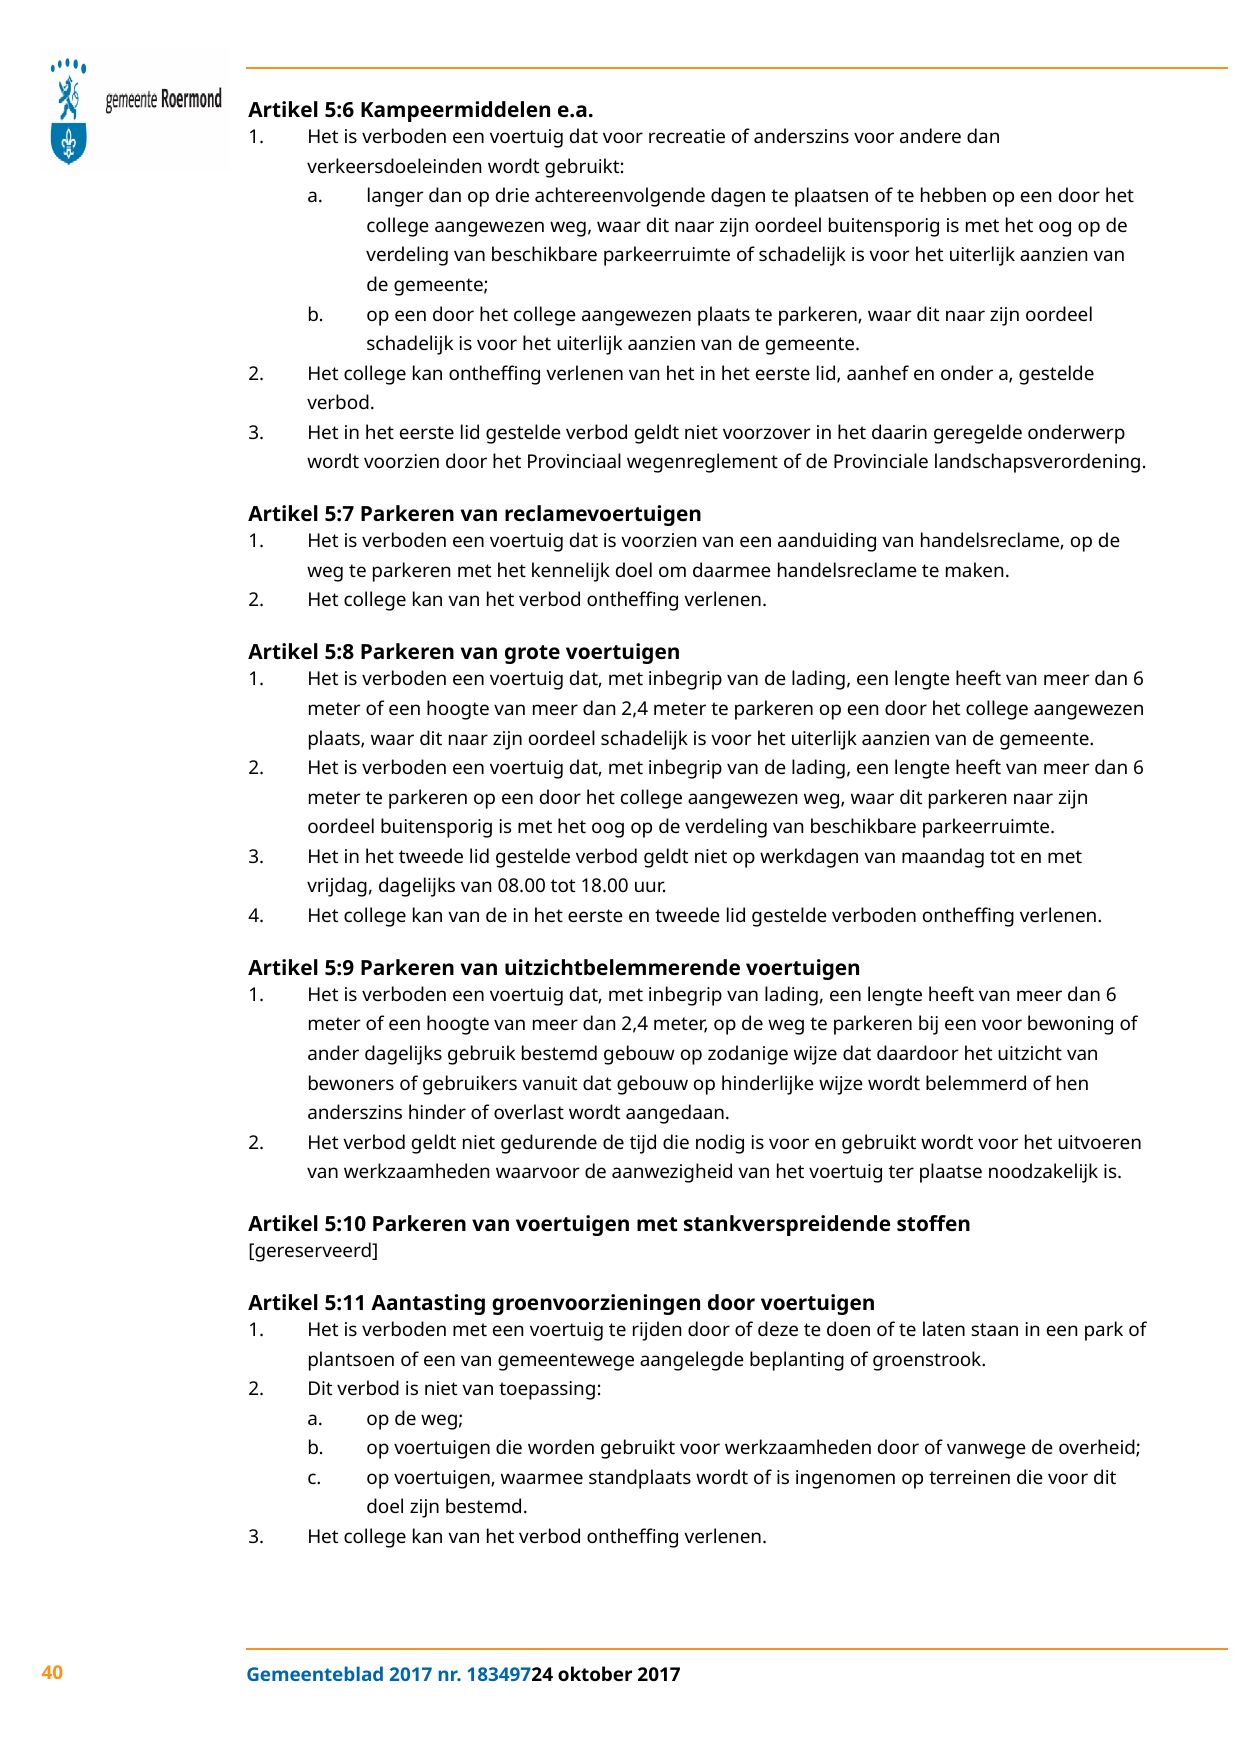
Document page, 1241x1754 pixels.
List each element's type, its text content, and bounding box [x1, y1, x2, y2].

text [gereserveerd] [248, 1237, 1152, 1263]
list Het is verboden een voertuig dat is voorzien van een aanduiding van handelsreclame, op de weg te parkeren met het kennelijk doel om daarmee handelsreclame te maken. [248, 527, 1152, 583]
list Het college kan van de in het eerste en tweede lid gestelde verboden ontheffing verlenen. [248, 902, 1152, 928]
text Artikel 5:11 Aantasting groenvoorzieningen door voertuigen [248, 1288, 1152, 1316]
text Artikel 5:7 Parkeren van reclamevoertuigen [248, 499, 1152, 527]
list Het college kan van het verbod ontheffing verlenen. [248, 1523, 1152, 1549]
list Het verbod geldt niet gedurende de tijd die nodig is voor en gebruikt wordt voor het uitvoeren van werkzaamheden waarvoor de aanwezigheid van het voertuig ter plaatse noodzakelijk is. [248, 1129, 1152, 1184]
list Het college kan ontheffing verlenen van het in het eerste lid, aanhef en onder a, gestelde verbod. [248, 360, 1152, 415]
list Het in het tweede lid gestelde verbod geldt niet op werkdagen van maandag tot en met vrijdag, dagelijks van 08.00 tot 18.00 uur. [248, 843, 1152, 898]
list Dit verbod is niet van toepassing: [248, 1375, 1152, 1401]
list Het is verboden een voertuig dat, met inbegrip van lading, een lengte heeft van meer dan 6 meter of een hoogte van meer dan 2,4 meter, op de weg te parkeren bij een voor bewoning of ander dagelijks gebruik bestemd gebouw op zodanige wijze dat daardoor het uitzicht van bewoners of gebruikers vanuit dat gebouw op hinderlijke wijze wordt belemmerd of hen anderszins hinder of overlast wordt aangedaan. [248, 981, 1152, 1125]
text Artikel 5:9 Parkeren van uitzichtbelemmerende voertuigen [248, 953, 1152, 981]
list Het in het eerste lid gestelde verbod geldt niet voorzover in het daarin geregelde onderwerp wordt voorzien door het Provinciaal wegenreglement of de Provinciale landschapsverordening. [248, 419, 1152, 474]
list op een door het college aangewezen plaats te parkeren, waar dit naar zijn oordeel schadelijk is voor het uiterlijk aanzien van de gemeente. [307, 301, 1152, 356]
list langer dan op drie achtereenvolgende dagen te plaatsen of te hebben op een door het college aangewezen weg, waar dit naar zijn oordeel buitensporig is met het oog op de verdeling van beschikbare parkeerruimte of schadelijk is voor het uiterlijk aanzien van de gemeente; [307, 182, 1152, 297]
text Artikel 5:6 Kampeermiddelen e.a. [248, 95, 1152, 123]
text Artikel 5:10 Parkeren van voertuigen met stankverspreidende stoffen [248, 1209, 1152, 1237]
list Het college kan van het verbod ontheffing verlenen. [248, 587, 1152, 612]
list op de weg; [307, 1405, 1152, 1431]
list Het is verboden een voertuig dat, met inbegrip van de lading, een lengte heeft van meer dan 6 meter of een hoogte van meer dan 2,4 meter te parkeren op een door het college aangewezen plaats, waar dit naar zijn oordeel schadelijk is voor het uiterlijk aanzien van de gemeente. [248, 666, 1152, 750]
list Het is verboden een voertuig dat voor recreatie of anderszins voor andere dan verkeersdoeleinden wordt gebruikt: [248, 123, 1152, 178]
picture [41, 47, 231, 172]
list Het is verboden met een voertuig te rijden door of deze te doen of te laten staan in een park of plantsoen of een van gemeentewege aangelegde beplanting of groenstrook. [248, 1316, 1152, 1372]
list op voertuigen, waarmee standplaats wordt of is ingenomen op terreinen die voor dit doel zijn bestemd. [307, 1464, 1152, 1519]
text Artikel 5:8 Parkeren van grote voertuigen [248, 637, 1152, 666]
list Het is verboden een voertuig dat, met inbegrip van de lading, een lengte heeft van meer dan 6 meter te parkeren op een door het college aangewezen weg, waar dit parkeren naar zijn oordeel buitensporig is met het oog op de verdeling van beschikbare parkeerruimte. [248, 754, 1152, 839]
list op voertuigen die worden gebruikt voor werkzaamheden door of vanwege de overheid; [307, 1434, 1152, 1460]
